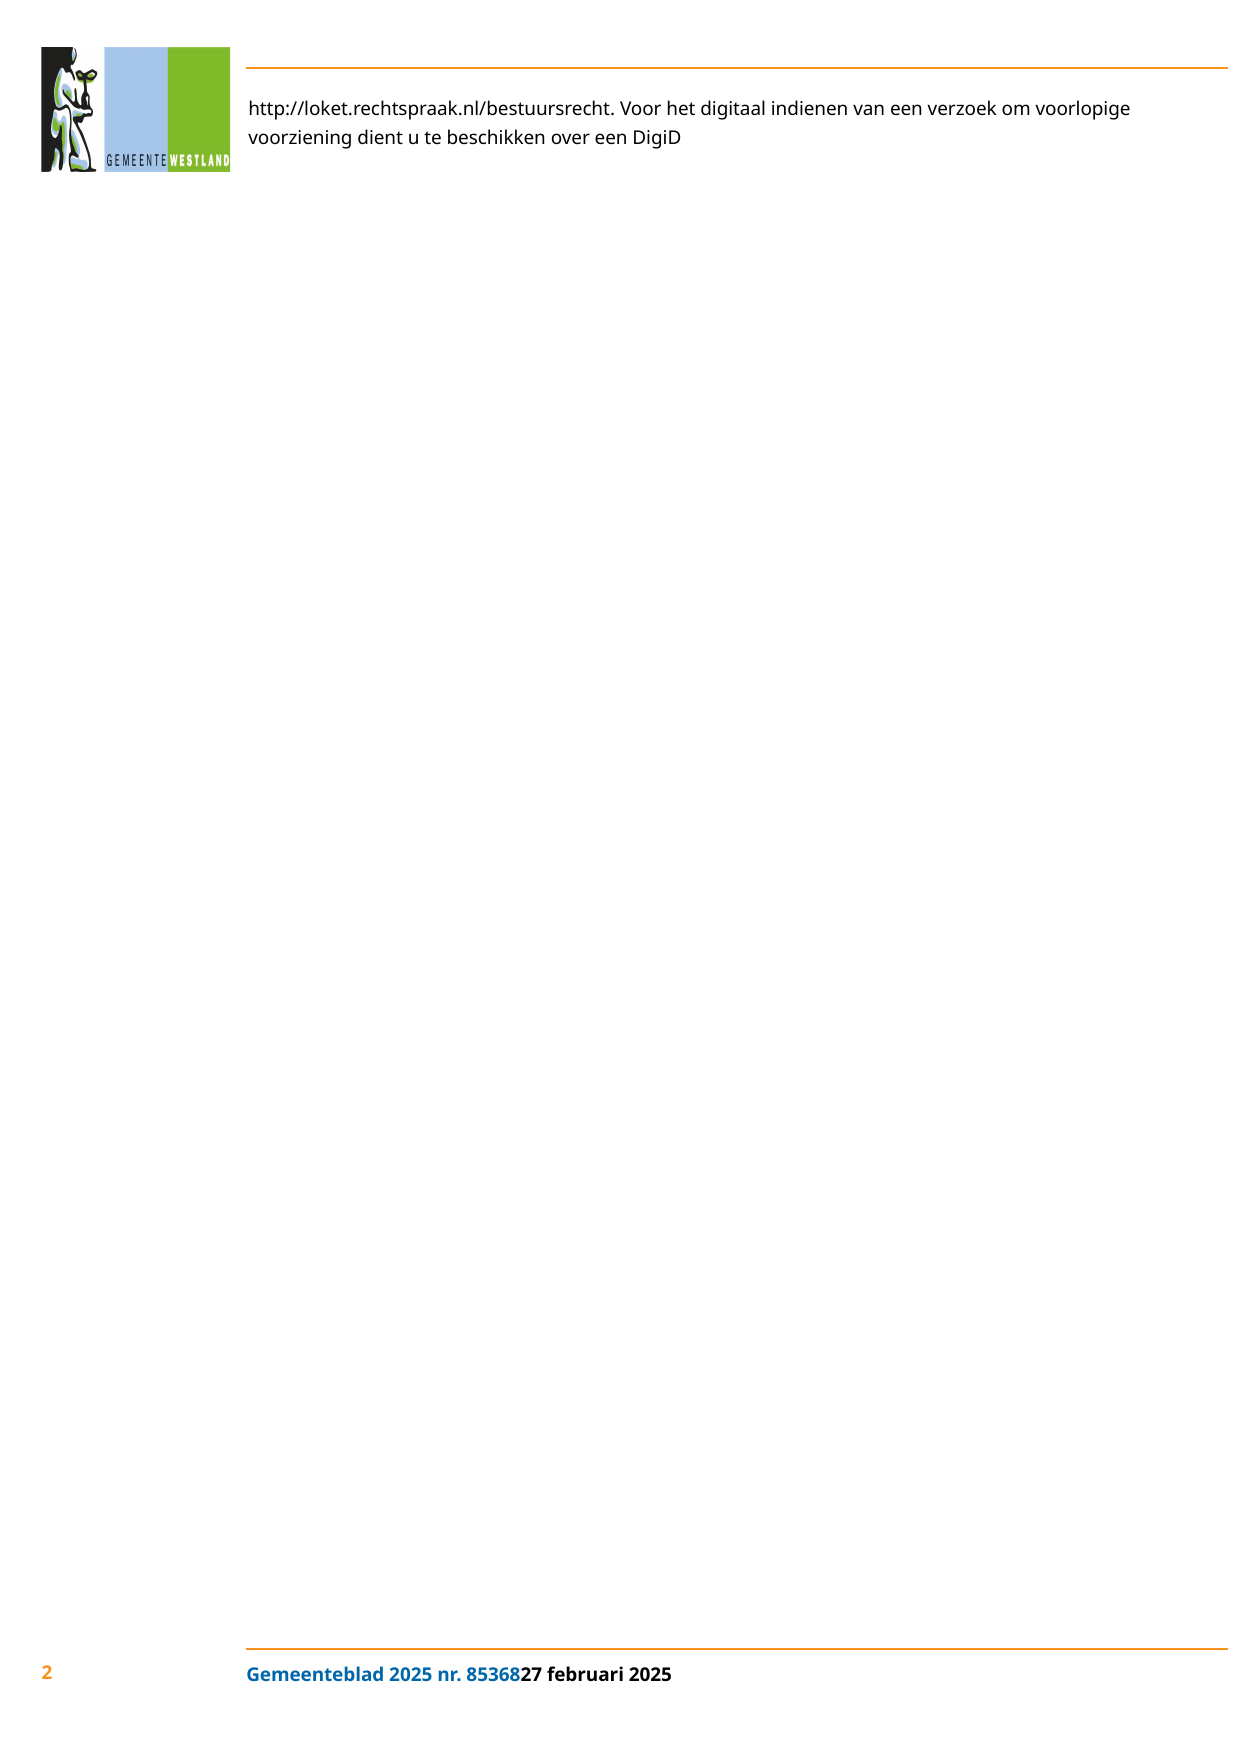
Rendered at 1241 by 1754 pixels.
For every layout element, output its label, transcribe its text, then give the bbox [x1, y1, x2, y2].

text http://loket.rechtspraak.nl/bestuursrecht. Voor het digitaal indienen van een verzoek om voorlopige voorziening dient u te beschikken over een DigiD [248, 95, 1152, 150]
picture [41, 47, 231, 172]
